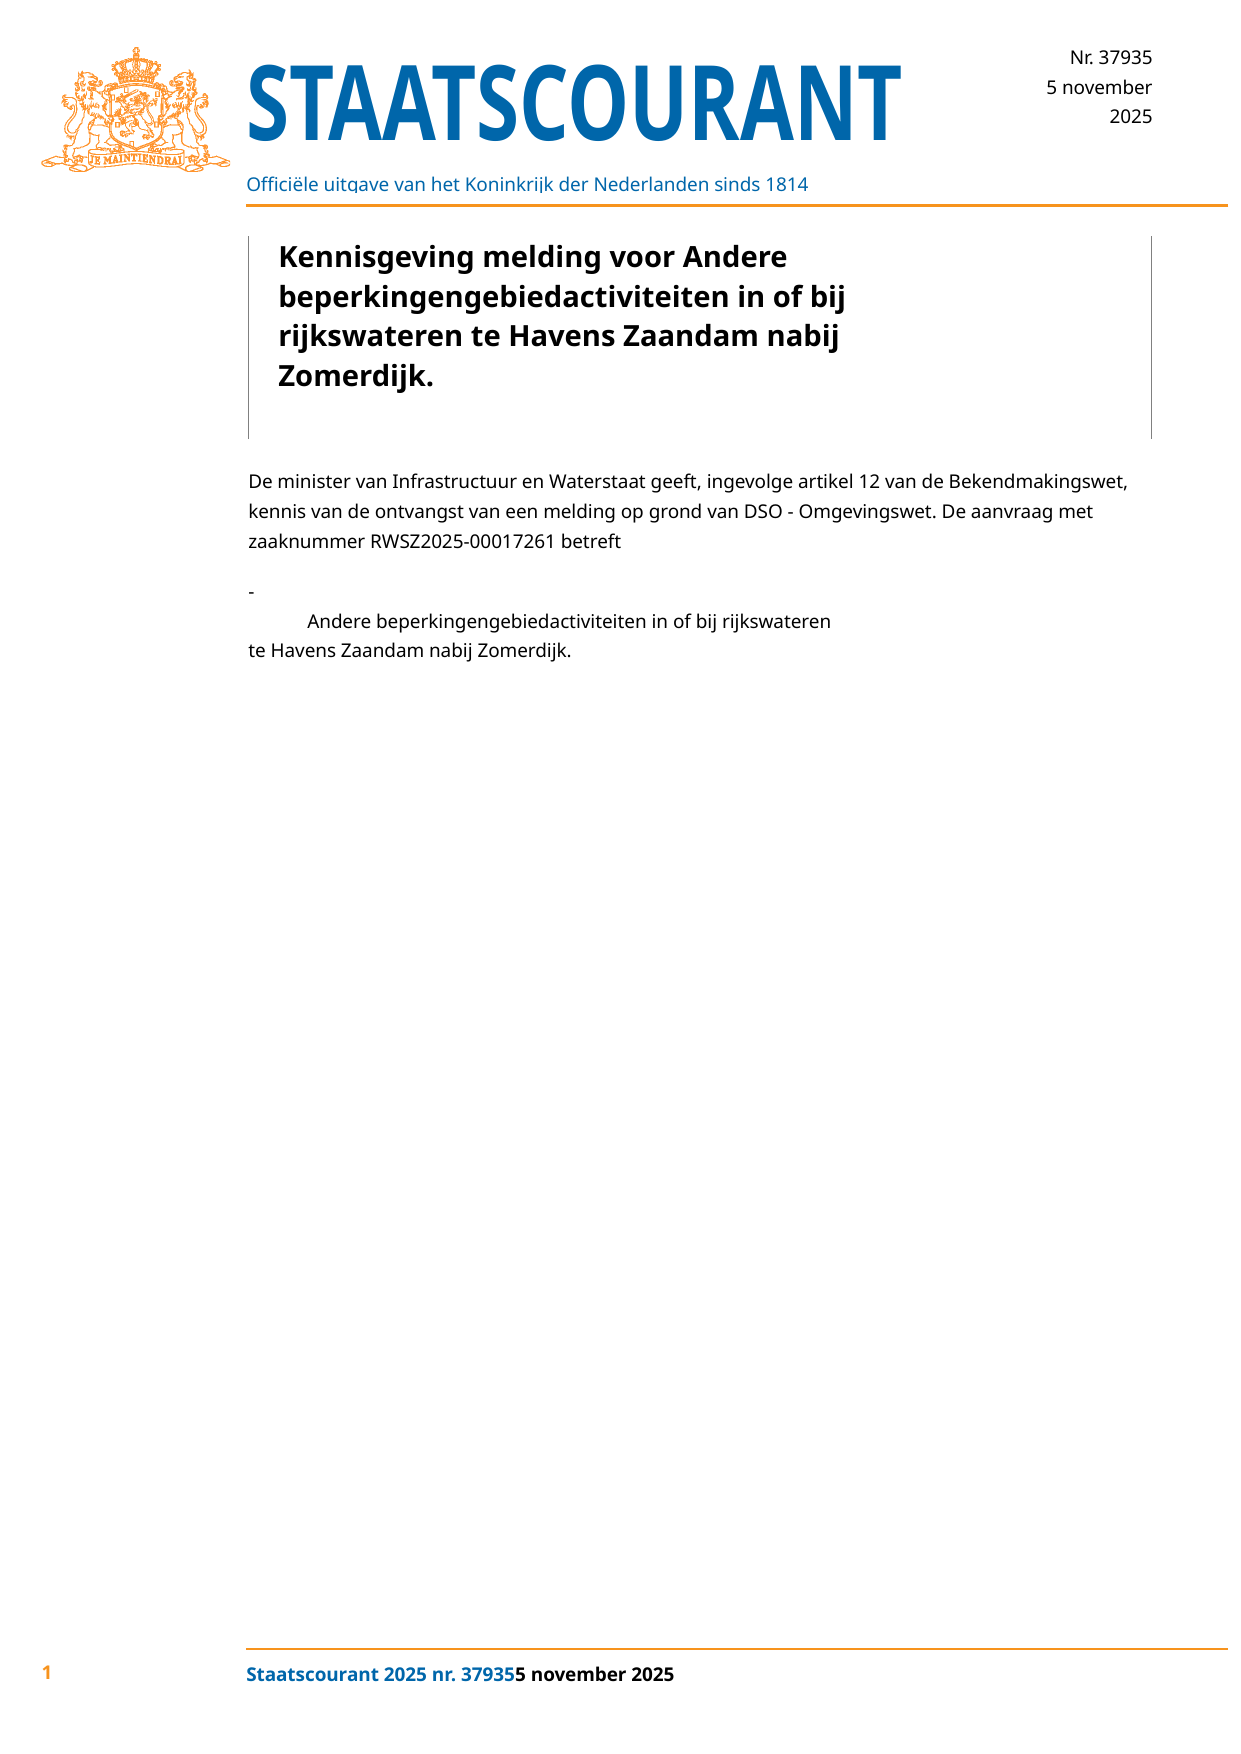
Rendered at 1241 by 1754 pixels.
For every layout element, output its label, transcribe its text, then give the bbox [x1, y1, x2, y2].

table_header [1090, 236, 1151, 413]
list Andere beperkingengebiedactiviteiten in of bij rijkswateren [248, 608, 1152, 633]
text De minister van Infrastructuur en Waterstaat geeft, ingevolge artikel 12 van de Bekendmakingswet, kennis van de ontvangst van een melding op grond van DSO - Omgevingswet. De aanvraag met zaaknummer RWSZ2025-00017261 betreft [248, 469, 1152, 553]
table_header Kennisgeving melding voor Andere beperkingengebiedactiviteiten in of bij rijkswateren te Havens Zaandam nabij Zomerdijk. [249, 236, 850, 439]
table_header [850, 414, 1151, 439]
picture [912, 236, 1090, 414]
table_header [850, 236, 912, 413]
text te Havens Zaandam nabij Zomerdijk. [248, 637, 1152, 663]
picture [41, 47, 231, 172]
